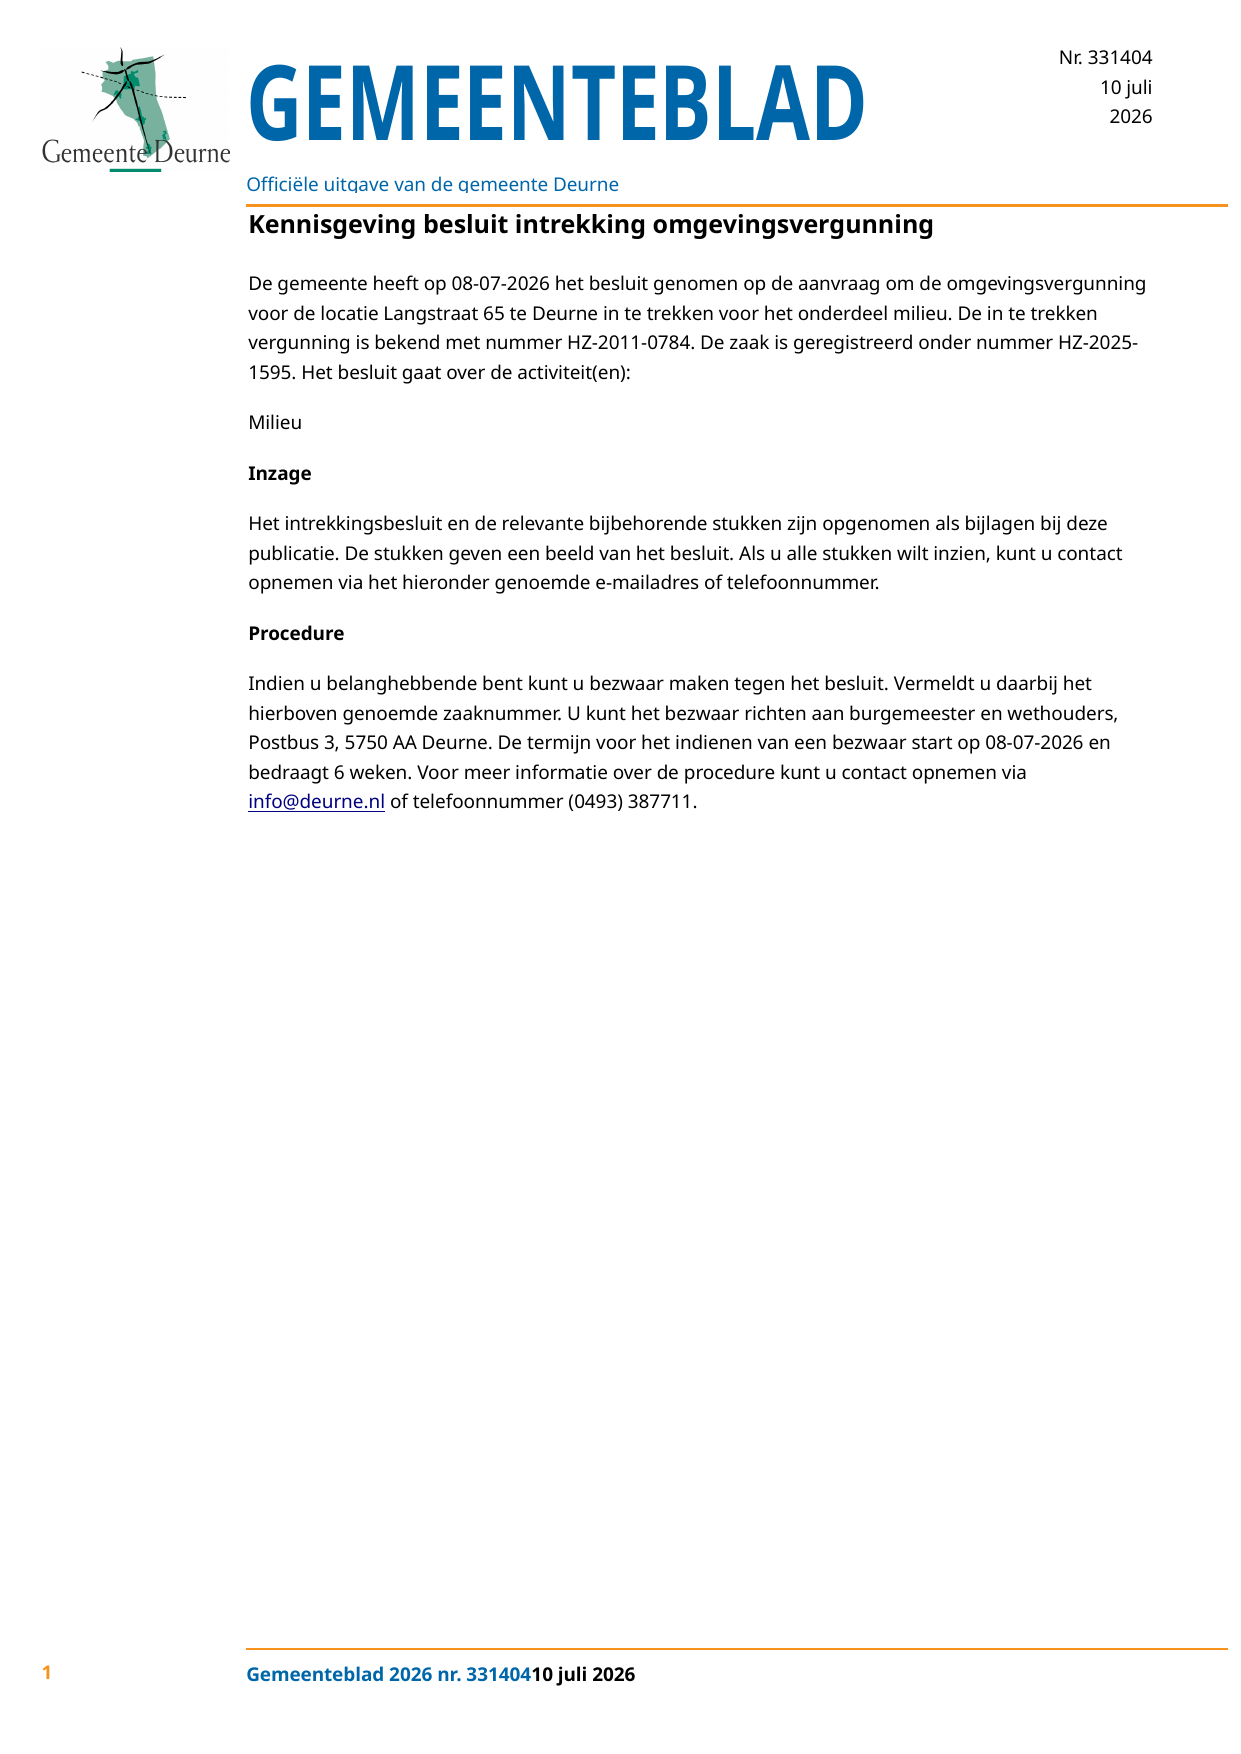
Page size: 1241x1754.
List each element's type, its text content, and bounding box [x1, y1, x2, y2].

text Kennisgeving besluit intrekking omgevingsvergunning [248, 207, 1152, 241]
text De gemeente heeft op 08-07-2026 het besluit genomen op de aanvraag om de omgevingsvergunning voor de locatie Langstraat 65 te Deurne in te trekken voor het onderdeel milieu. De in te trekken vergunning is bekend met nummer HZ-2011-0784. De zaak is geregistreerd onder nummer HZ-2025-1595. Het besluit gaat over de activiteit(en): [248, 270, 1152, 385]
text Indien u belanghebbende bent kunt u bezwaar maken tegen het besluit. Vermeldt u daarbij het hierboven genoemde zaaknummer. U kunt het bezwaar richten aan burgemeester en wethouders, Postbus 3, 5750 AA Deurne. De termijn voor het indienen van een bezwaar start op 08-07-2026 en bedraagt 6 weken. Voor meer informatie over de procedure kunt u contact opnemen via info@deurne.nl of telefoonnummer (0493) 387711. [248, 670, 1152, 814]
picture [41, 47, 231, 172]
text Milieu [248, 409, 1152, 435]
text Het intrekkingsbesluit en de relevante bijbehorende stukken zijn opgenomen als bijlagen bij deze publicatie. De stukken geven een beeld van het besluit. Als u alle stukken wilt inzien, kunt u contact opnemen via het hieronder genoemde e-mailadres of telefoonnummer. [248, 510, 1152, 595]
text Procedure [248, 620, 1152, 646]
text Inzage [248, 460, 1152, 486]
